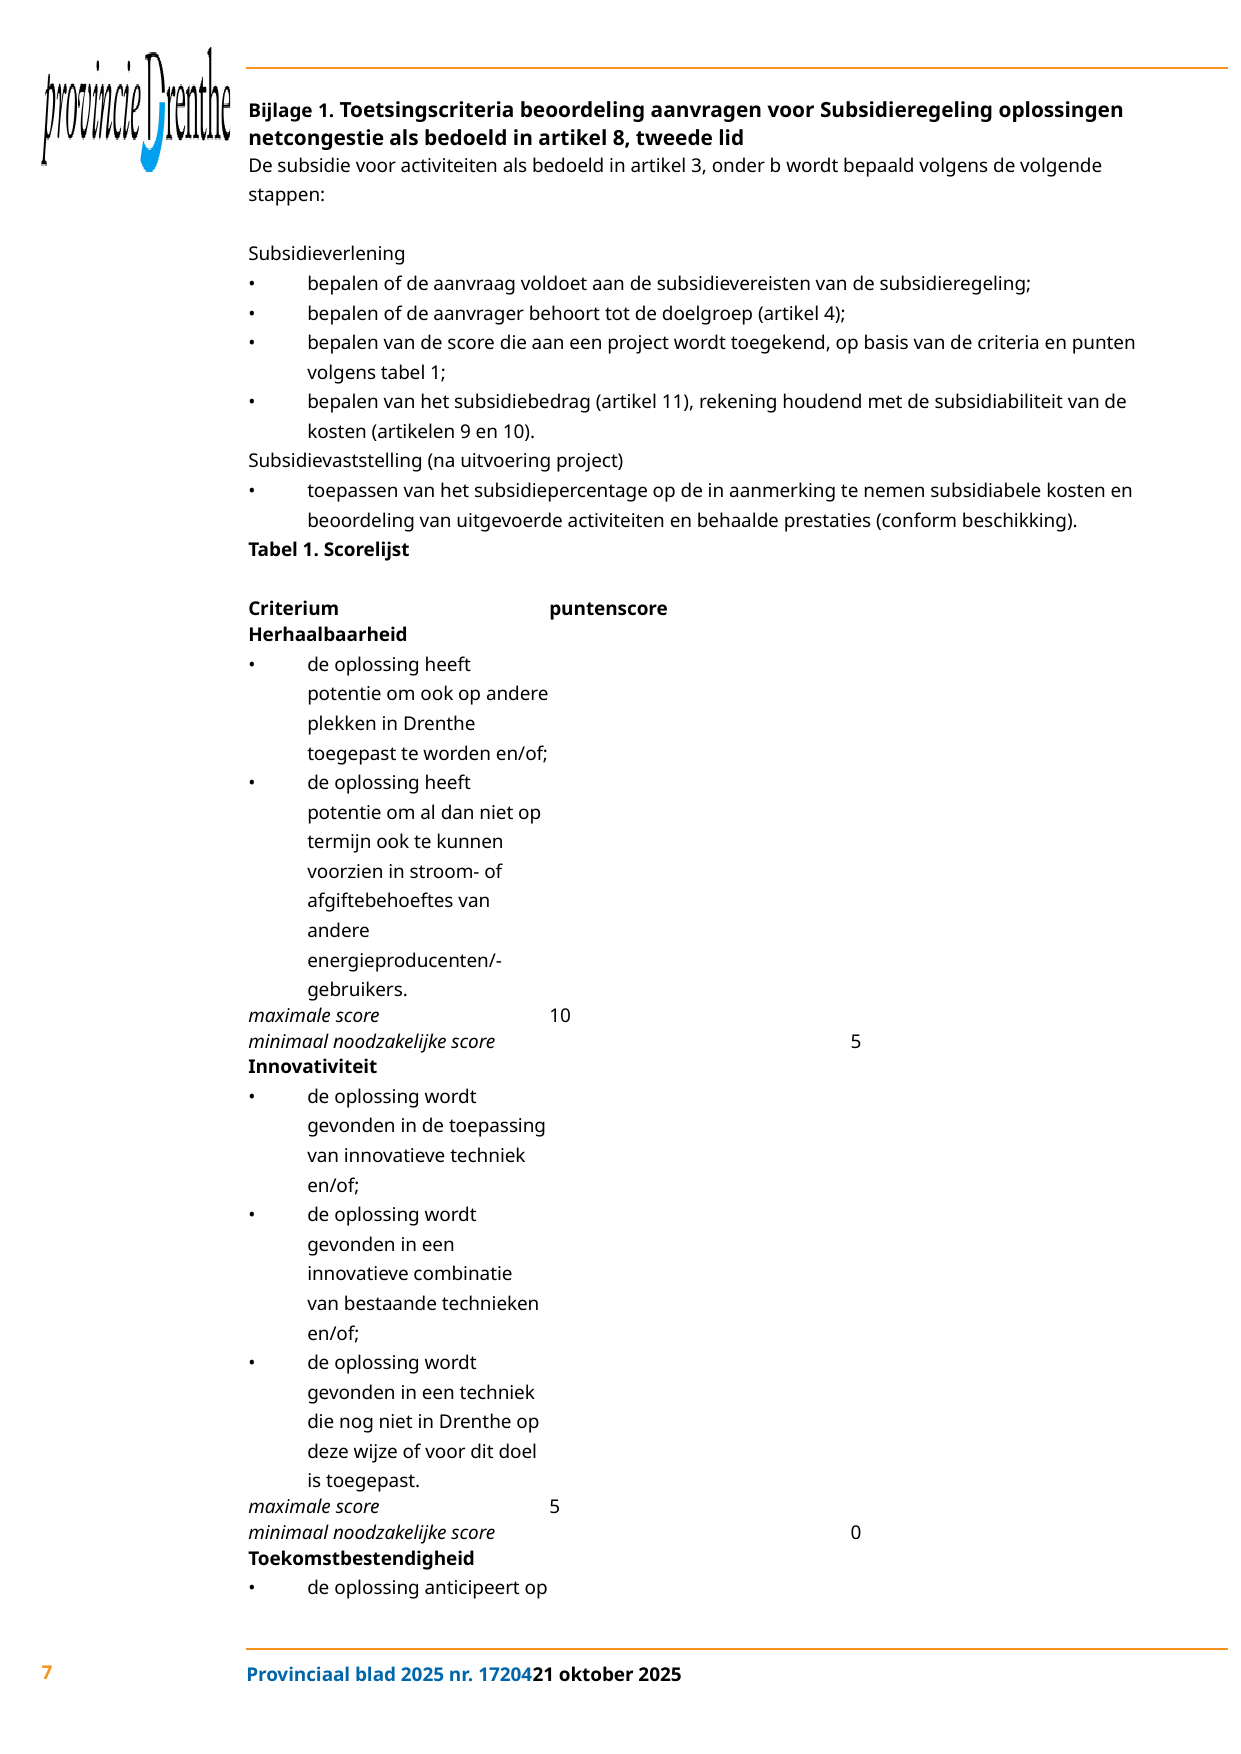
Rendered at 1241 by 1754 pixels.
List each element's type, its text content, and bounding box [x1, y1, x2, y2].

list bepalen of de aanvrager behoort tot de doelgroep (artikel 4); [248, 300, 1152, 325]
table_cell Toekomstbestendigheid de oplossing anticipeert op [248, 1545, 549, 1600]
text Bijlage 1. Toetsingscriteria beoordeling aanvragen voor Subsidieregeling oplossingen netcongestie als bedoeld in artikel 8, tweede lid [248, 95, 1152, 152]
table_cell [850, 1494, 1152, 1519]
table_cell 5 [549, 1494, 850, 1519]
table_cell Innovativiteit de oplossing wordt gevonden in de toepassing van innovatieve techniek en/of; de oplossing wordt gevonden in een innovatieve combinatie van bestaande technieken en/of; de oplossing wordt gevonden in een techniek die nog niet in Drenthe op deze wijze of voor dit doel is toegepast. [248, 1054, 549, 1493]
table_cell [850, 1054, 1152, 1493]
list toepassen van het subsidiepercentage op de in aanmerking te nemen subsidiabele kosten en beoordeling van uitgevoerde activiteiten en behaalde prestaties (conform beschikking). [248, 477, 1152, 532]
table_cell [549, 1054, 850, 1493]
table_cell [549, 621, 850, 1002]
table_cell [850, 1545, 1152, 1600]
list bepalen of de aanvraag voldoet aan de subsidievereisten van de subsidieregeling; [248, 270, 1152, 296]
text Subsidievaststelling (na uitvoering project) [248, 448, 1152, 473]
table_cell 10 [549, 1002, 850, 1028]
table_cell minimaal noodzakelijke score [248, 1028, 549, 1053]
table_cell [850, 621, 1152, 1002]
picture [41, 47, 231, 172]
table_cell minimaal noodzakelijke score [248, 1519, 549, 1545]
table_cell 5 [850, 1028, 1152, 1053]
table_header Criterium [248, 596, 549, 621]
table_cell [549, 1028, 850, 1053]
table_cell Herhaalbaarheid de oplossing heeft potentie om ook op andere plekken in Drenthe toegepast te worden en/of; de oplossing heeft potentie om al dan niet op termijn ook te kunnen voorzien in stroom- of afgiftebehoeftes van andere energieproducenten/-gebruikers. [248, 621, 549, 1002]
table_header puntenscore [549, 596, 1152, 621]
table_cell maximale score [248, 1002, 549, 1028]
list bepalen van de score die aan een project wordt toegekend, op basis van de criteria en punten volgens tabel 1; [248, 329, 1152, 384]
text Subsidieverlening [248, 241, 1152, 266]
table_cell [850, 1002, 1152, 1028]
text Tabel 1. Scorelijst [248, 536, 1152, 562]
table_cell [549, 1545, 850, 1600]
text De subsidie voor activiteiten als bedoeld in artikel 3, onder b wordt bepaald volgens de volgende stappen: [248, 152, 1152, 207]
table_cell [549, 1519, 850, 1545]
list bepalen van het subsidiebedrag (artikel 11), rekening houdend met de subsidiabiliteit van de kosten (artikelen 9 en 10). [248, 388, 1152, 444]
table_cell maximale score [248, 1494, 549, 1519]
table_cell 0 [850, 1519, 1152, 1545]
